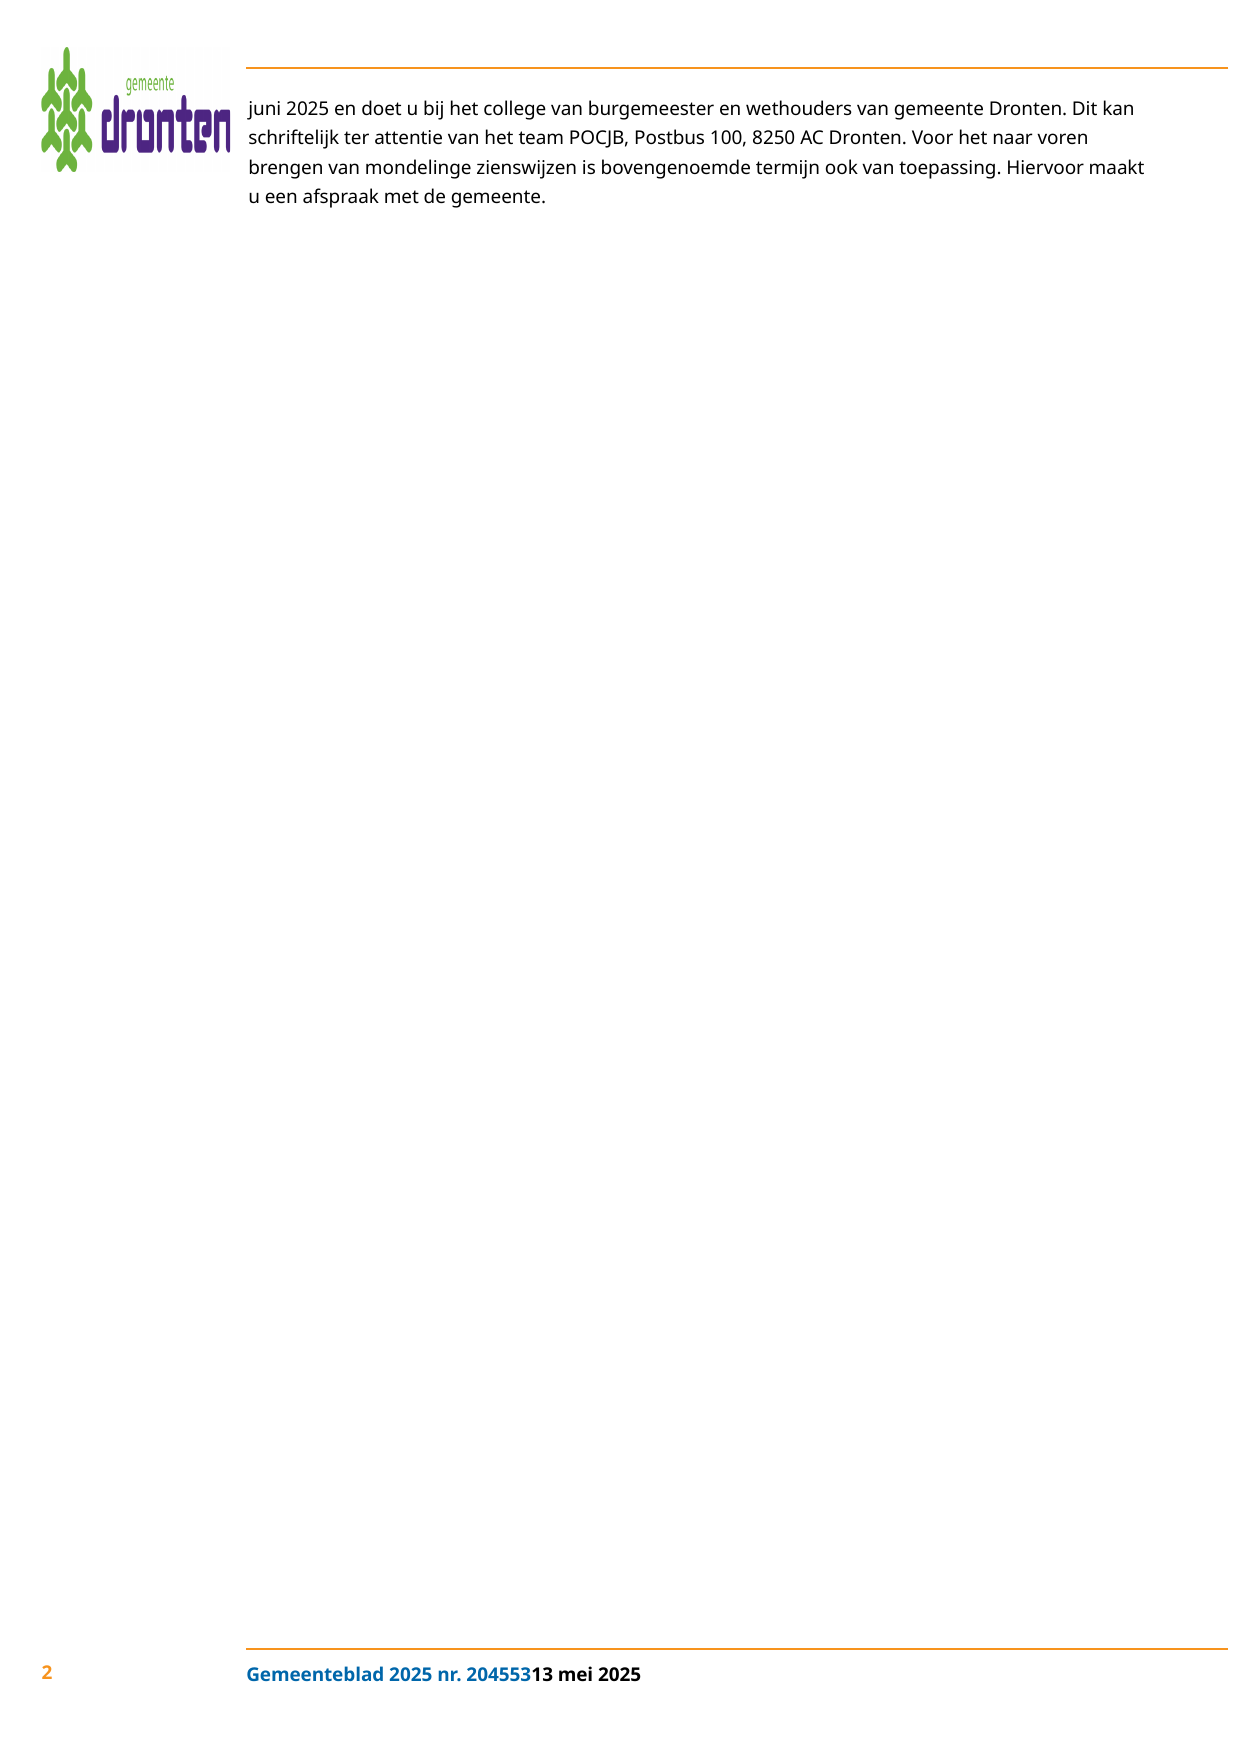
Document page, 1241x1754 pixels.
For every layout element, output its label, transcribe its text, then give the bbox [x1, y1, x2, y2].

picture [41, 47, 231, 172]
text juni 2025 en doet u bij het college van burgemeester en wethouders van gemeente Dronten. Dit kan schriftelijk ter attentie van het team POCJB, Postbus 100, 8250 AC Dronten. Voor het naar voren brengen van mondelinge zienswijzen is bovengenoemde termijn ook van toepassing. Hiervoor maakt u een afspraak met de gemeente. [248, 95, 1152, 209]
